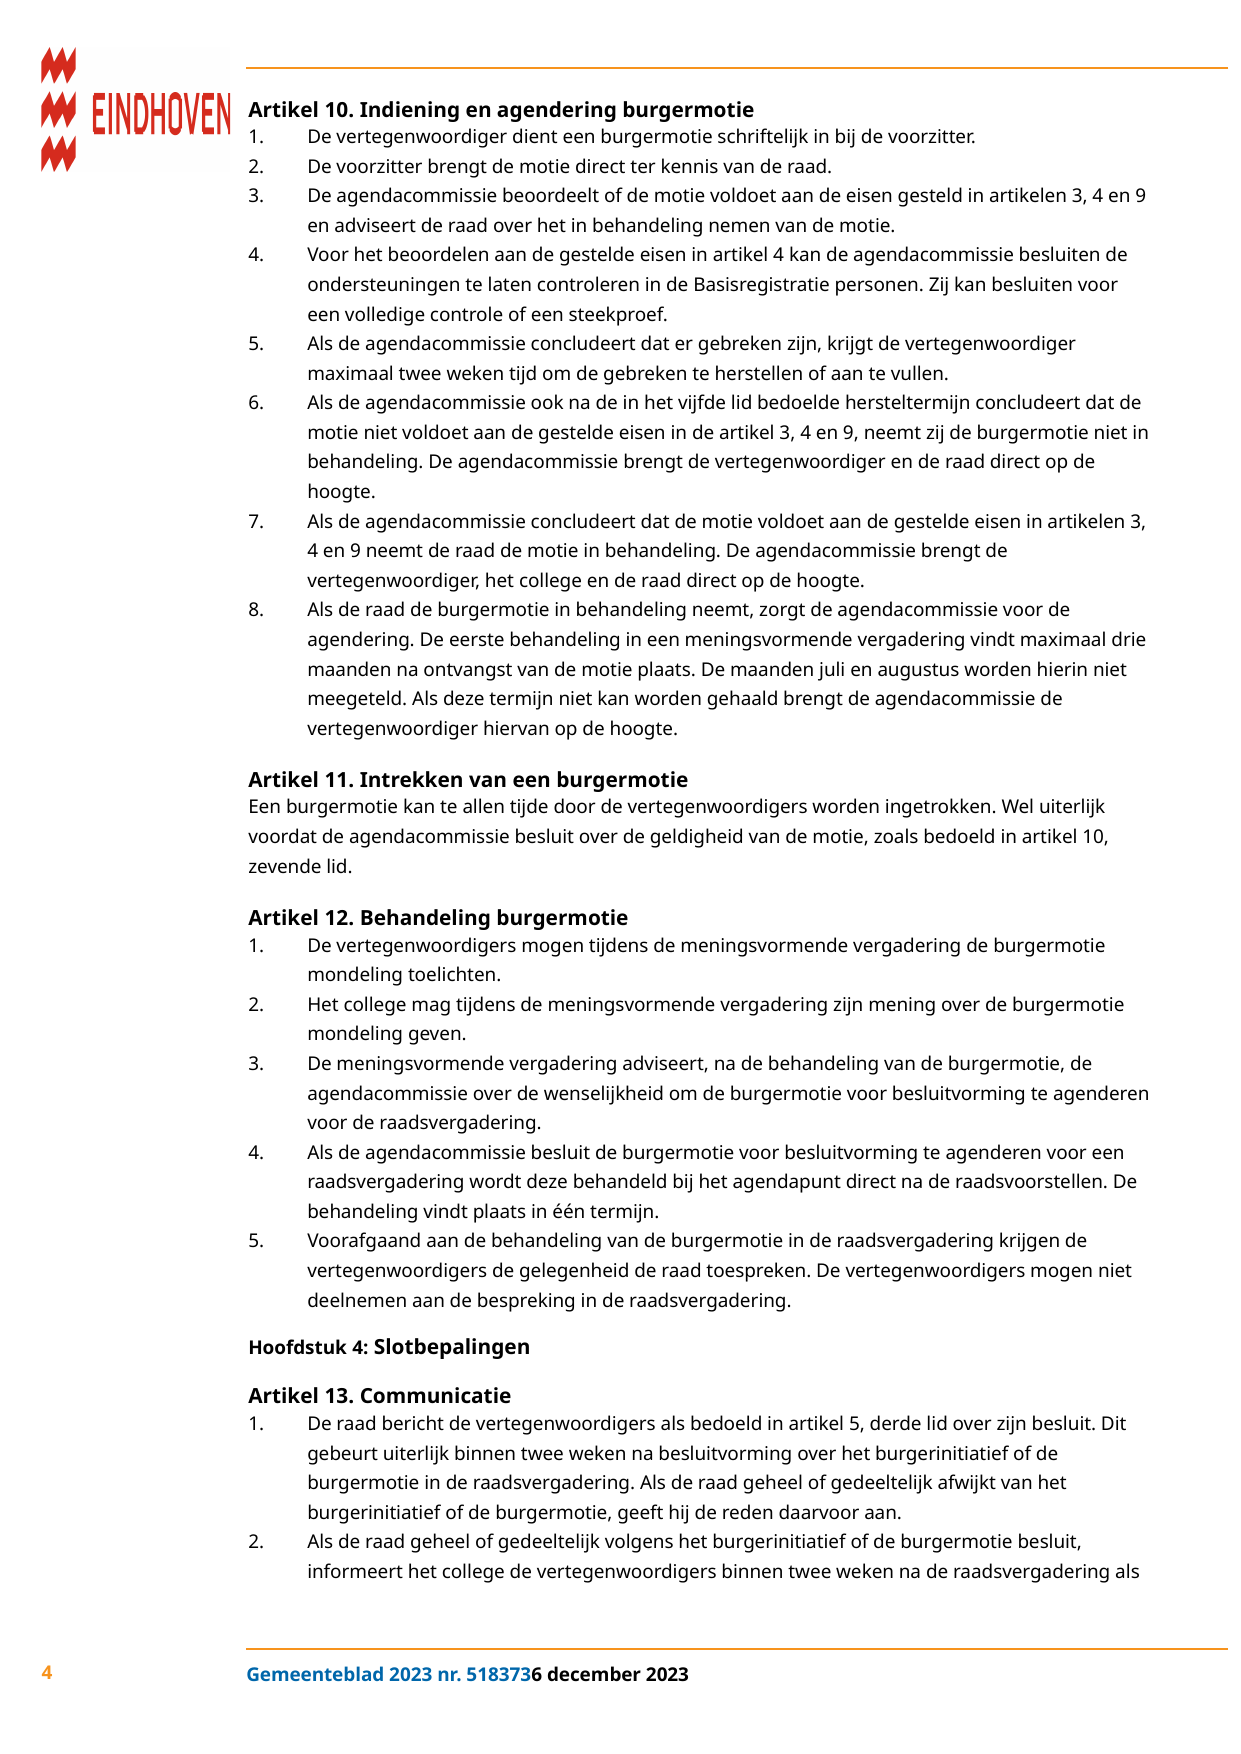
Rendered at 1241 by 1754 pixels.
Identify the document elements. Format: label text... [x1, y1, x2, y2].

list Als de raad de burgermotie in behandeling neemt, zorgt de agendacommissie voor de agendering. De eerste behandeling in een meningsvormende vergadering vindt maximaal drie maanden na ontvangst van de motie plaats. De maanden juli en augustus worden hierin niet meegeteld. Als deze termijn niet kan worden gehaald brengt de agendacommissie de vertegenwoordiger hiervan op de hoogte. [248, 597, 1152, 741]
list Als de agendacommissie besluit de burgermotie voor besluitvorming te agenderen voor een raadsvergadering wordt deze behandeld bij het agendapunt direct na de raadsvoorstellen. De behandeling vindt plaats in één termijn. [248, 1139, 1152, 1224]
list Als de agendacommissie ook na de in het vijfde lid bedoelde hersteltermijn concludeert dat de motie niet voldoet aan de gestelde eisen in de artikel 3, 4 en 9, neemt zij de burgermotie niet in behandeling. De agendacommissie brengt de vertegenwoordiger en de raad direct op de hoogte. [248, 389, 1152, 504]
list De voorzitter brengt de motie direct ter kennis van de raad. [248, 153, 1152, 178]
list De vertegenwoordigers mogen tijdens de meningsvormende vergadering de burgermotie mondeling toelichten. [248, 932, 1152, 987]
list De agendacommissie beoordeelt of de motie voldoet aan de eisen gesteld in artikelen 3, 4 en 9 en adviseert de raad over het in behandeling nemen van de motie. [248, 182, 1152, 238]
list De raad bericht de vertegenwoordigers als bedoeld in artikel 5, derde lid over zijn besluit. Dit gebeurt uiterlijk binnen twee weken na besluitvorming over het burgerinitiatief of de burgermotie in de raadsvergadering. Als de raad geheel of gedeeltelijk afwijkt van het burgerinitiatief of de burgermotie, geeft hij de reden daarvoor aan. [248, 1410, 1152, 1524]
list Als de agendacommissie concludeert dat er gebreken zijn, krijgt de vertegenwoordiger maximaal twee weken tijd om de gebreken te herstellen of aan te vullen. [248, 330, 1152, 386]
list De vertegenwoordiger dient een burgermotie schriftelijk in bij de voorzitter. [248, 123, 1152, 149]
list Voorafgaand aan de behandeling van de burgermotie in de raadsvergadering krijgen de vertegenwoordigers de gelegenheid de raad toespreken. De vertegenwoordigers mogen niet deelnemen aan de bespreking in de raadsvergadering. [248, 1228, 1152, 1312]
text Artikel 13. Communicatie [248, 1382, 1152, 1410]
picture [41, 47, 231, 172]
list Het college mag tijdens de meningsvormende vergadering zijn mening over de burgermotie mondeling geven. [248, 991, 1152, 1046]
list Voor het beoordelen aan de gestelde eisen in artikel 4 kan de agendacommissie besluiten de ondersteuningen te laten controleren in de Basisregistratie personen. Zij kan besluiten voor een volledige controle of een steekproef. [248, 242, 1152, 326]
text Artikel 11. Intrekken van een burgermotie [248, 765, 1152, 794]
text Een burgermotie kan te allen tijde door de vertegenwoordigers worden ingetrokken. Wel uiterlijk voordat de agendacommissie besluit over de geldigheid van de motie, zoals bedoeld in artikel 10, zevende lid. [248, 794, 1152, 879]
text Hoofdstuk 4: Slotbepalingen [248, 1332, 1152, 1361]
list Als de agendacommissie concludeert dat de motie voldoet aan de gestelde eisen in artikelen 3, 4 en 9 neemt de raad de motie in behandeling. De agendacommissie brengt de vertegenwoordiger, het college en de raad direct op de hoogte. [248, 508, 1152, 593]
list Als de raad geheel of gedeeltelijk volgens het burgerinitiatief of de burgermotie besluit, informeert het college de vertegenwoordigers binnen twee weken na de raadsvergadering als [248, 1528, 1152, 1584]
text Artikel 10. Indiening en agendering burgermotie [248, 95, 1152, 123]
list De meningsvormende vergadering adviseert, na de behandeling van de burgermotie, de agendacommissie over de wenselijkheid om de burgermotie voor besluitvorming te agenderen voor de raadsvergadering. [248, 1050, 1152, 1135]
text Artikel 12. Behandeling burgermotie [248, 903, 1152, 932]
